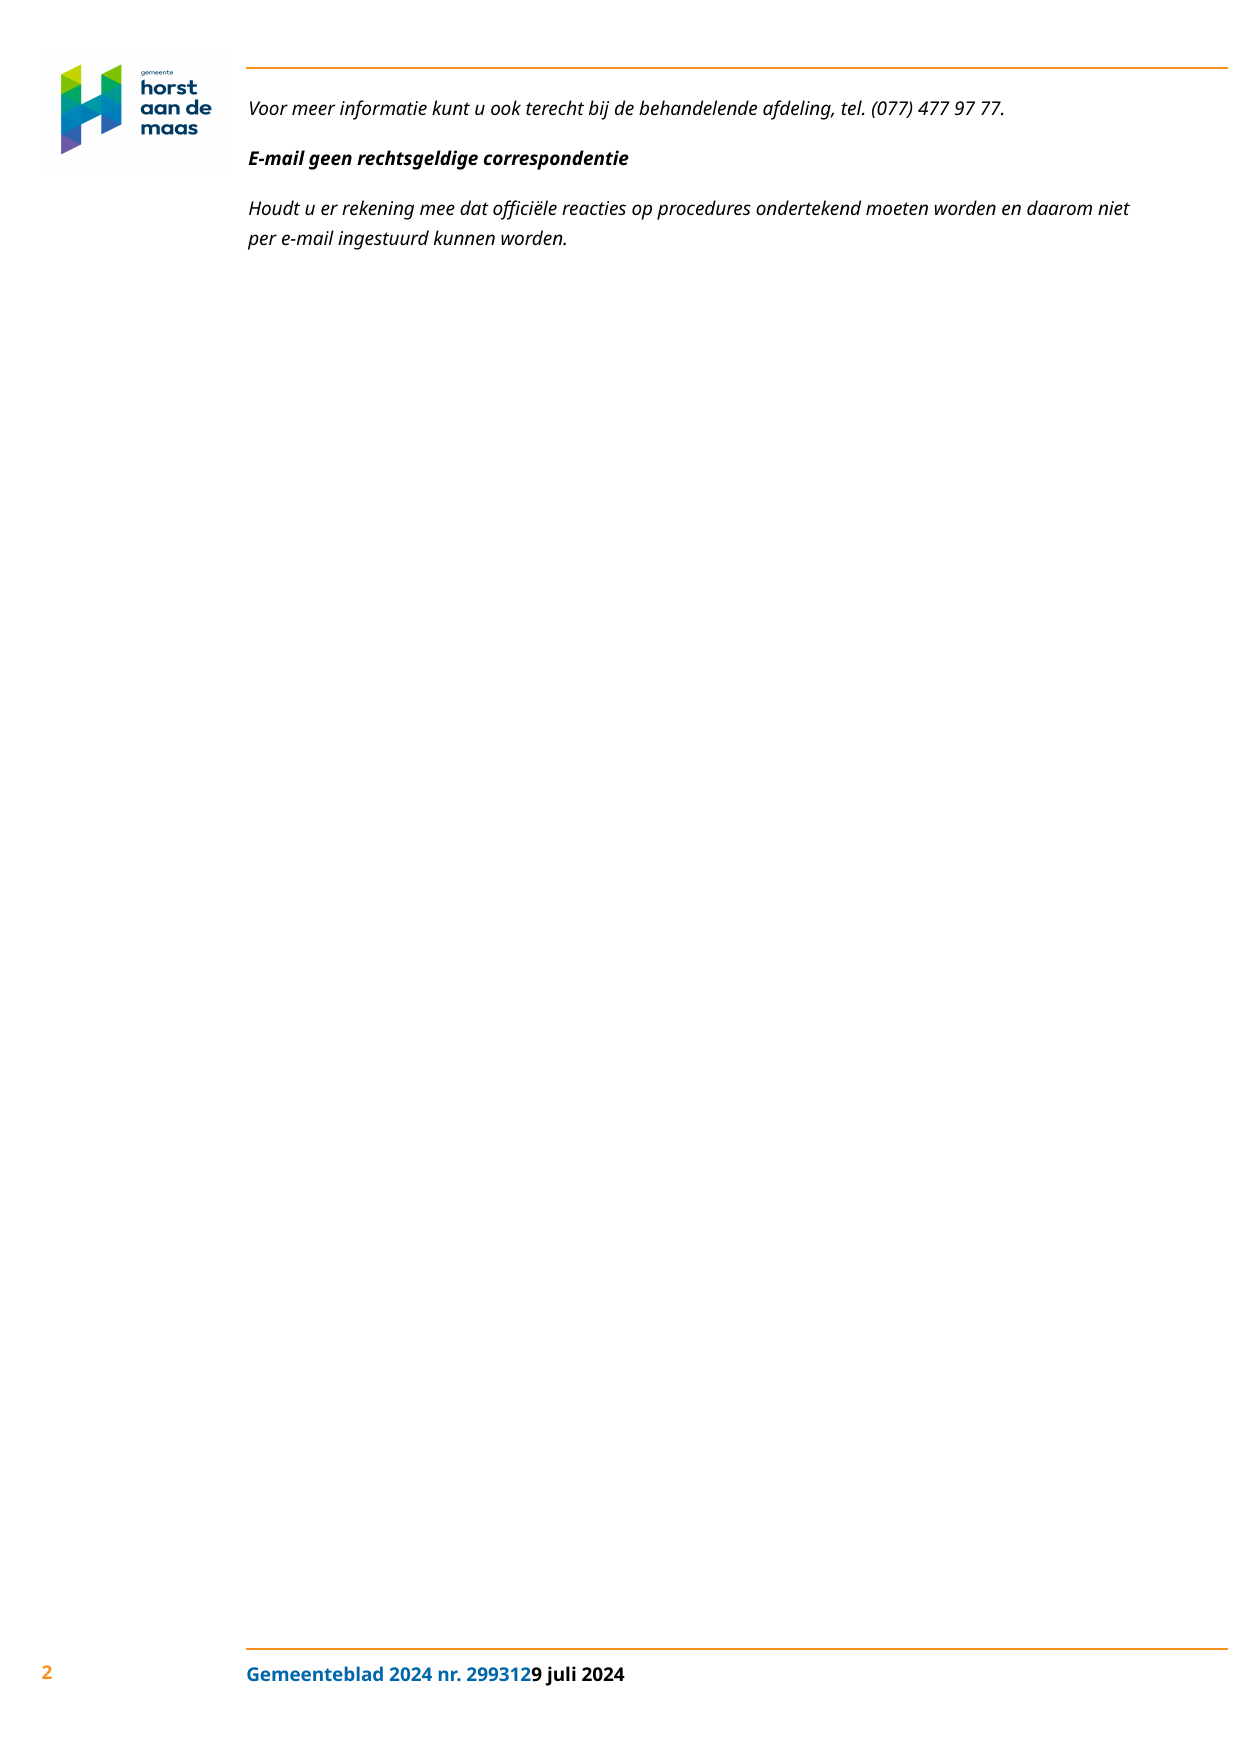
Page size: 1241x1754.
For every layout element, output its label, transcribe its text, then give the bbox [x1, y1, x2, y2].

picture [41, 47, 231, 172]
text Voor meer informatie kunt u ook terecht bij de behandelende afdeling, tel. (077) 477 97 77. [248, 95, 1152, 121]
text E-mail geen rechtsgeldige correspondentie [248, 145, 1152, 171]
text Houdt u er rekening mee dat officiële reacties op procedures ondertekend moeten worden en daarom niet per e-mail ingestuurd kunnen worden. [248, 196, 1152, 251]
